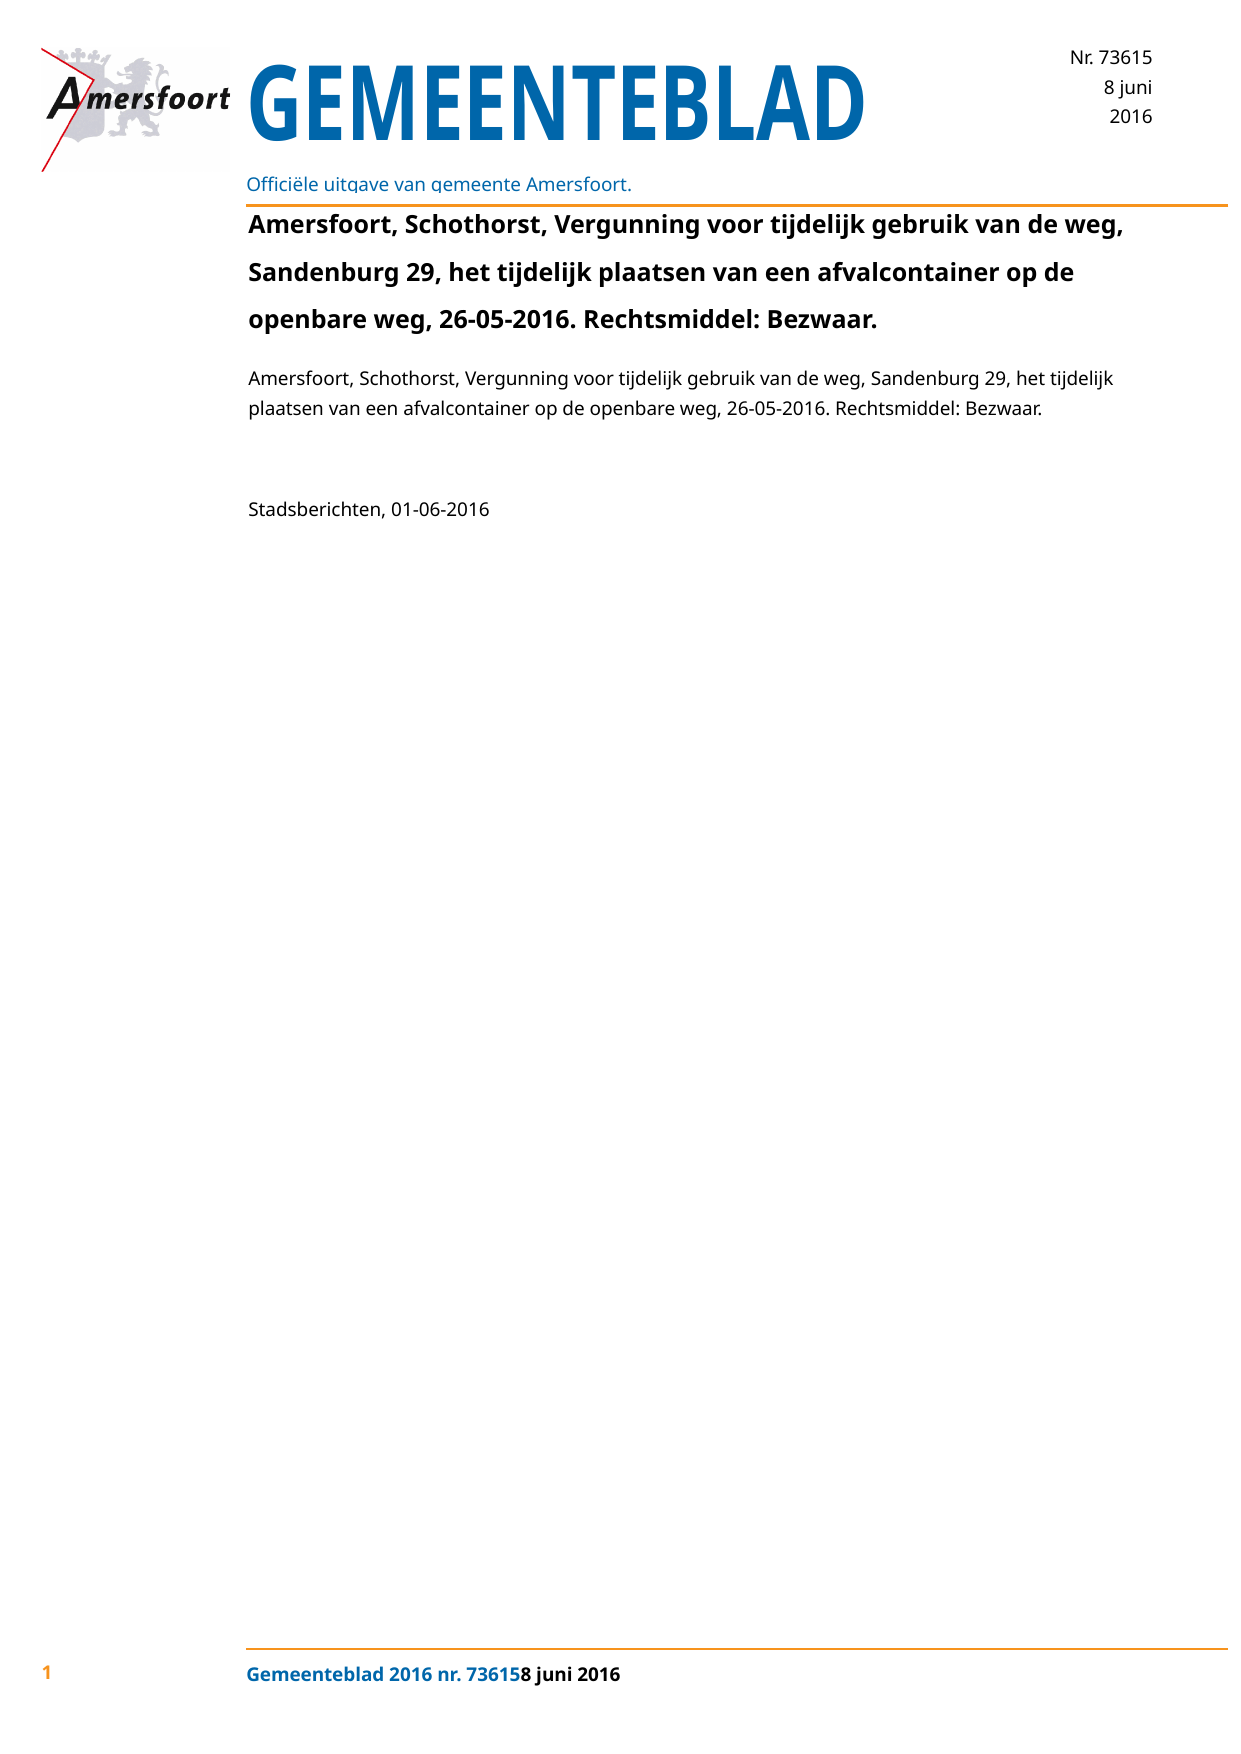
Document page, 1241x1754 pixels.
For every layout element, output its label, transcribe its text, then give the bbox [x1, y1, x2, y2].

text Stadsberichten, 01-06-2016 [248, 496, 1152, 522]
picture [41, 47, 231, 172]
text Amersfoort, Schothorst, Vergunning voor tijdelijk gebruik van de weg, Sandenburg 29, het tijdelijk plaatsen van een afvalcontainer op de openbare weg, 26-05-2016. Rechtsmiddel: Bezwaar. [248, 207, 1152, 336]
text Amersfoort, Schothorst, Vergunning voor tijdelijk gebruik van de weg, Sandenburg 29, het tijdelijk plaatsen van een afvalcontainer op de openbare weg, 26-05-2016. Rechtsmiddel: Bezwaar. [248, 366, 1152, 421]
